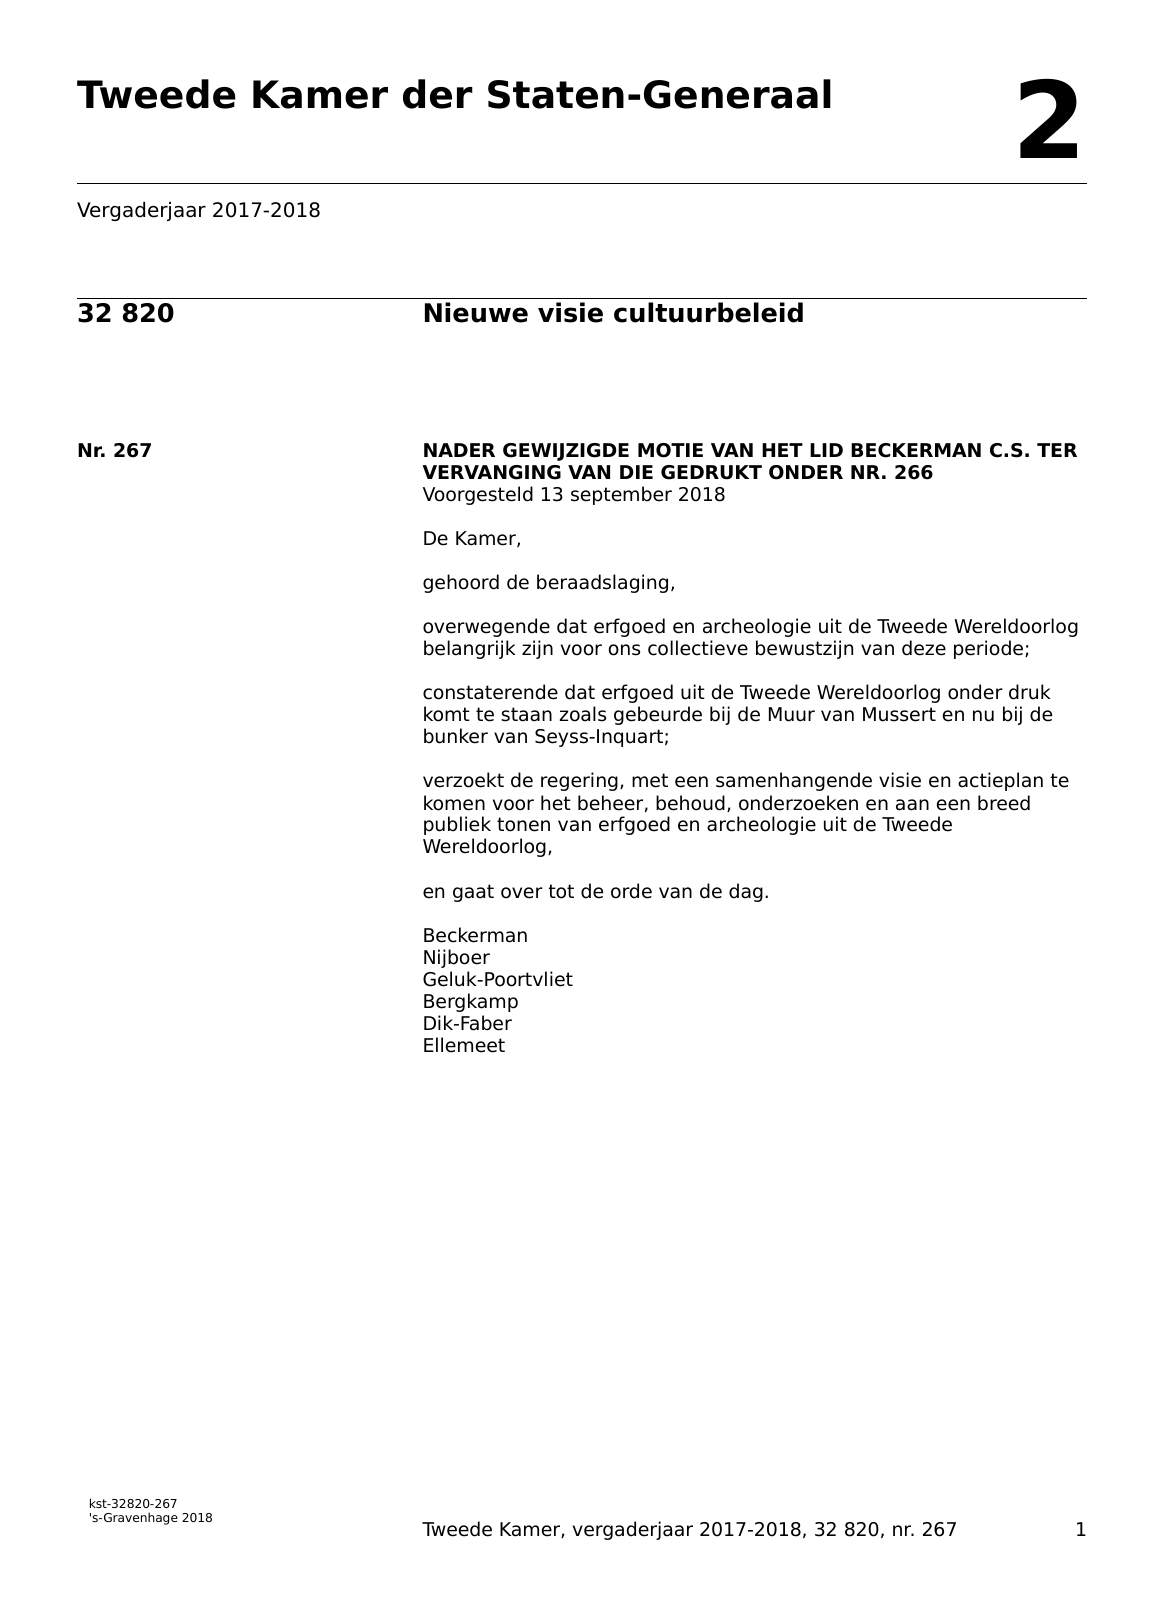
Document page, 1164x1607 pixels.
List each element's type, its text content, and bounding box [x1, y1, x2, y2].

table_cell Vergaderjaar 2017-2018 [77, 184, 1087, 298]
subtitle Nr. 267 NADER GEWIJZIGDE MOTIE VAN HET LID BECKERMAN C.S. TER VERVANGING VAN DIE GEDRUKT ONDER NR. 266 [77, 440, 1087, 484]
text 's-Gravenhage 2018 [88, 1511, 323, 1525]
text overwegende dat erfgoed en archeologie uit de Tweede Wereldoorlog belangrijk zijn voor ons collectieve bewustzijn van deze periode; [422, 616, 1087, 660]
text Nijboer [422, 947, 1087, 969]
text en gaat over tot de orde van de dag. [422, 881, 1087, 902]
subtitle 32 820 Nieuwe visie cultuurbeleid [77, 299, 1087, 329]
text gehoord de beraadslaging, [422, 572, 1087, 594]
text verzoekt de regering, met een samenhangende visie en actieplan te komen voor het beheer, behoud, onderzoeken en aan een breed publiek tonen van erfgoed en archeologie uit de Tweede Wereldoorlog, [422, 770, 1087, 858]
text Ellemeet [422, 1034, 1087, 1057]
text De Kamer, [422, 528, 1087, 550]
text constaterende dat erfgoed uit de Tweede Wereldoorlog onder druk komt te staan zoals gebeurde bij de Muur van Mussert en nu bij de bunker van Seyss-Inquart; [422, 682, 1087, 748]
text Beckerman [422, 925, 1087, 947]
text Dik-Faber [422, 1013, 1087, 1034]
text Geluk-Poortvliet [422, 969, 1087, 991]
table_header 2 [886, 59, 1087, 183]
text Bergkamp [422, 991, 1087, 1013]
table_header Tweede Kamer der Staten-Generaal [77, 59, 886, 183]
text Voorgesteld 13 september 2018 [422, 484, 1087, 506]
text kst-32820-267 [88, 1497, 323, 1511]
